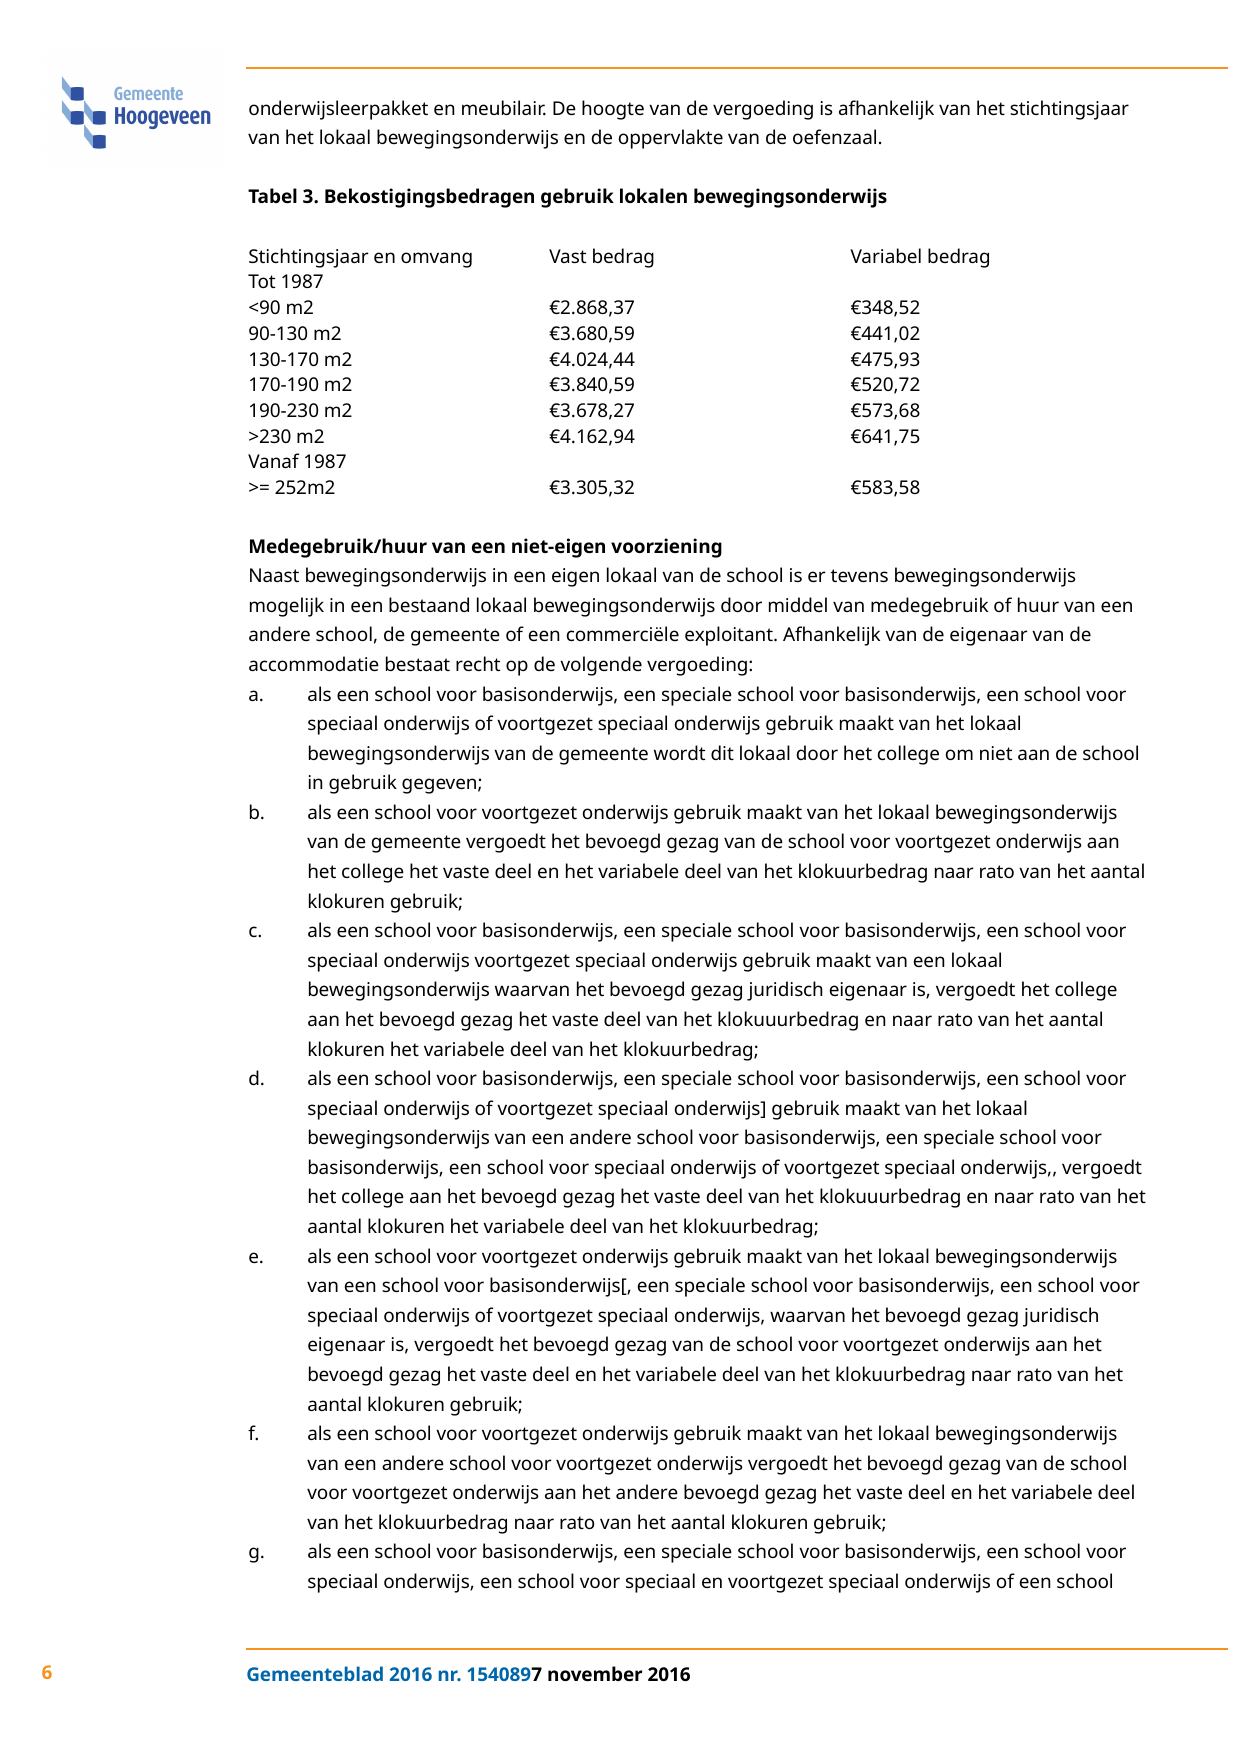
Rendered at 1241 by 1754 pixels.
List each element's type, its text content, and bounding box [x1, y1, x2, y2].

table_cell [850, 449, 1152, 474]
text Naast bewegingsonderwijs in een eigen lokaal van de school is er tevens bewegingsonderwijs mogelijk in een bestaand lokaal bewegingsonderwijs door middel van medegebruik of huur van een andere school, de gemeente of een commerciële exploitant. Afhankelijk van de eigenaar van de accommodatie bestaat recht op de volgende vergoeding: [248, 562, 1152, 677]
table_cell >230 m2 [248, 423, 549, 449]
table_cell 90-130 m2 [248, 320, 549, 346]
list als een school voor basisonderwijs, een speciale school voor basisonderwijs, een school voor speciaal onderwijs, een school voor speciaal en voortgezet speciaal onderwijs of een school [248, 1539, 1152, 1594]
table_cell €4.162,94 [549, 423, 850, 449]
table_cell €3.305,32 [549, 474, 850, 500]
table_cell 130-170 m2 [248, 346, 549, 371]
table_cell €641,75 [850, 423, 1152, 449]
table_cell €348,52 [850, 294, 1152, 320]
table_cell €2.868,37 [549, 294, 850, 320]
list als een school voor basisonderwijs, een speciale school voor basisonderwijs, een school voor speciaal onderwijs of voortgezet speciaal onderwijs gebruik maakt van het lokaal bewegingsonderwijs van de gemeente wordt dit lokaal door het college om niet aan de school in gebruik gegeven; [248, 681, 1152, 795]
text Medegebruik/huur van een niet-eigen voorziening [248, 533, 1152, 559]
table_cell [549, 449, 850, 474]
table_cell €583,58 [850, 474, 1152, 500]
table_cell €3.840,59 [549, 371, 850, 397]
table_header Stichtingsjaar en omvang [248, 243, 549, 268]
table_cell €441,02 [850, 320, 1152, 346]
table_header Variabel bedrag [850, 243, 1152, 268]
table_cell €520,72 [850, 371, 1152, 397]
table_cell €573,68 [850, 397, 1152, 423]
table_cell 170-190 m2 [248, 371, 549, 397]
table_cell €3.680,59 [549, 320, 850, 346]
table_cell <90 m2 [248, 294, 549, 320]
text Tabel 3. Bekostigingsbedragen gebruik lokalen bewegingsonderwijs [248, 183, 1152, 209]
list als een school voor basisonderwijs, een speciale school voor basisonderwijs, een school voor speciaal onderwijs of voortgezet speciaal onderwijs] gebruik maakt van het lokaal bewegingsonderwijs van een andere school voor basisonderwijs, een speciale school voor basisonderwijs, een school voor speciaal onderwijs of voortgezet speciaal onderwijs,, vergoedt het college aan het bevoegd gezag het vaste deel van het klokuuurbedrag en naar rato van het aantal klokuren het variabele deel van het klokuurbedrag; [248, 1065, 1152, 1239]
table_cell €475,93 [850, 346, 1152, 371]
table_cell €4.024,44 [549, 346, 850, 371]
table_cell €3.678,27 [549, 397, 850, 423]
table_header Vast bedrag [549, 243, 850, 268]
table_cell 190-230 m2 [248, 397, 549, 423]
table_cell Vanaf 1987 [248, 449, 549, 474]
table_cell [549, 269, 850, 294]
text onderwijsleerpakket en meubilair. De hoogte van de vergoeding is afhankelijk van het stichtingsjaar van het lokaal bewegingsonderwijs en de oppervlakte van de oefenzaal. [248, 95, 1152, 150]
list als een school voor voortgezet onderwijs gebruik maakt van het lokaal bewegingsonderwijs van een andere school voor voortgezet onderwijs vergoedt het bevoegd gezag van de school voor voortgezet onderwijs aan het andere bevoegd gezag het vaste deel en het variabele deel van het klokuurbedrag naar rato van het aantal klokuren gebruik; [248, 1420, 1152, 1535]
table_cell [850, 269, 1152, 294]
list als een school voor voortgezet onderwijs gebruik maakt van het lokaal bewegingsonderwijs van de gemeente vergoedt het bevoegd gezag van de school voor voortgezet onderwijs aan het college het vaste deel en het variabele deel van het klokuurbedrag naar rato van het aantal klokuren gebruik; [248, 799, 1152, 914]
list als een school voor basisonderwijs, een speciale school voor basisonderwijs, een school voor speciaal onderwijs voortgezet speciaal onderwijs gebruik maakt van een lokaal bewegingsonderwijs waarvan het bevoegd gezag juridisch eigenaar is, vergoedt het college aan het bevoegd gezag het vaste deel van het klokuuurbedrag en naar rato van het aantal klokuren het variabele deel van het klokuurbedrag; [248, 917, 1152, 1062]
table_cell >= 252m2 [248, 474, 549, 500]
picture [41, 47, 231, 172]
list als een school voor voortgezet onderwijs gebruik maakt van het lokaal bewegingsonderwijs van een school voor basisonderwijs[, een speciale school voor basisonderwijs, een school voor speciaal onderwijs of voortgezet speciaal onderwijs, waarvan het bevoegd gezag juridisch eigenaar is, vergoedt het bevoegd gezag van de school voor voortgezet onderwijs aan het bevoegd gezag het vaste deel en het variabele deel van het klokuurbedrag naar rato van het aantal klokuren gebruik; [248, 1243, 1152, 1417]
table_cell Tot 1987 [248, 269, 549, 294]
